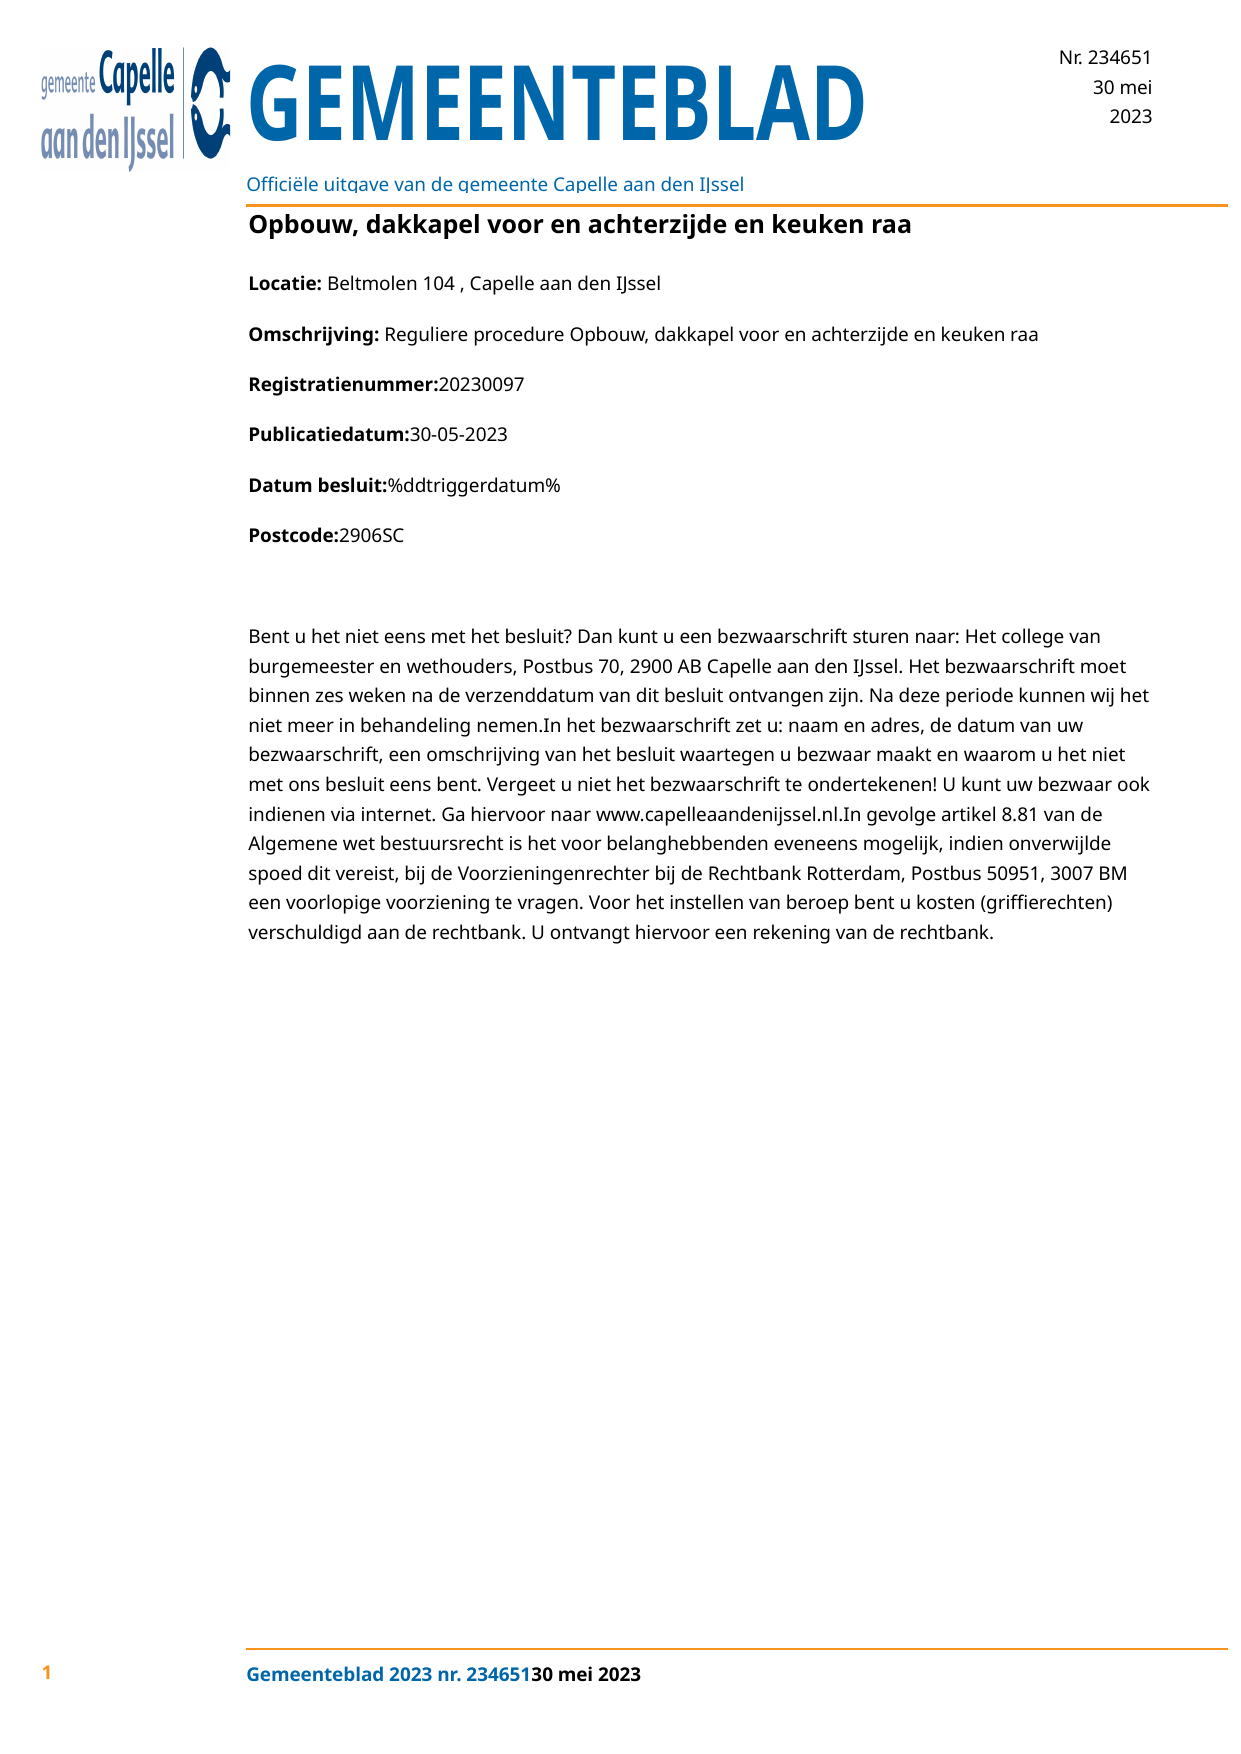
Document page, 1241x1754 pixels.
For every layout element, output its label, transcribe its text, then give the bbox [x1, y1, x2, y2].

picture [41, 47, 231, 172]
text Bent u het niet eens met het besluit? Dan kunt u een bezwaarschrift sturen naar: Het college van burgemeester en wethouders, Postbus 70, 2900 AB Capelle aan den IJssel. Het bezwaarschrift moet binnen zes weken na de verzenddatum van dit besluit ontvangen zijn. Na deze periode kunnen wij het niet meer in behandeling nemen.In het bezwaarschrift zet u: naam en adres, de datum van uw bezwaarschrift, een omschrijving van het besluit waartegen u bezwaar maakt en waarom u het niet met ons besluit eens bent. Vergeet u niet het bezwaarschrift te ondertekenen! U kunt uw bezwaar ook indienen via internet. Ga hiervoor naar www.capelleaandenijssel.nl.In gevolge artikel 8.81 van de Algemene wet bestuursrecht is het voor belanghebbenden eveneens mogelijk, indien onverwijlde spoed dit vereist, bij de Voorzieningenrechter bij de Rechtbank Rotterdam, Postbus 50951, 3007 BM een voorlopige voorziening te vragen. Voor het instellen van beroep bent u kosten (griffierechten) verschuldigd aan de rechtbank. U ontvangt hiervoor een rekening van de rechtbank. [248, 623, 1152, 945]
text Datum besluit:%ddtriggerdatum% [248, 472, 1152, 498]
text Postcode:2906SC [248, 522, 1152, 548]
text Publicatiedatum:30-05-2023 [248, 422, 1152, 447]
text Omschrijving: Reguliere procedure Opbouw, dakkapel voor en achterzijde en keuken raa [248, 321, 1152, 346]
text Registratienummer:20230097 [248, 371, 1152, 397]
text Opbouw, dakkapel voor en achterzijde en keuken raa [248, 207, 1152, 241]
text Locatie: Beltmolen 104 , Capelle aan den IJssel [248, 270, 1152, 296]
